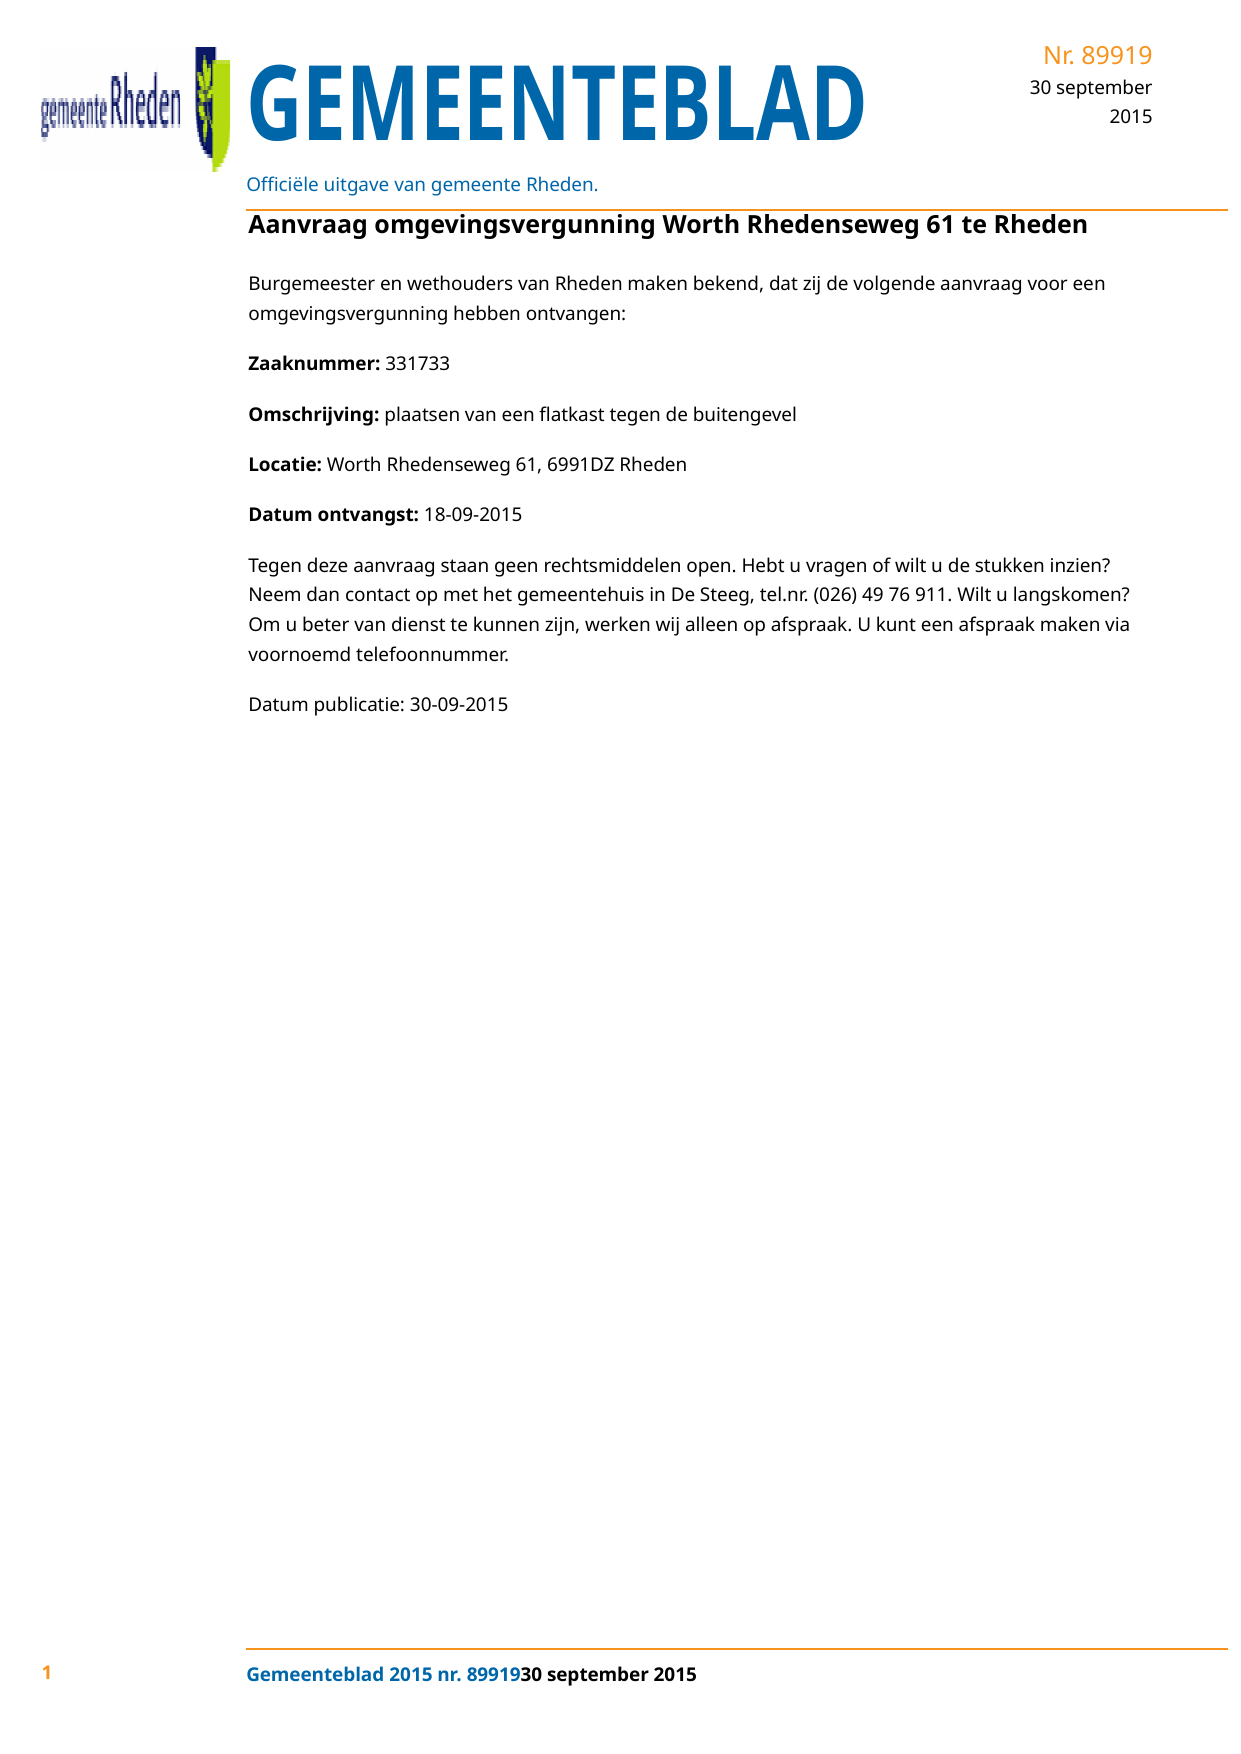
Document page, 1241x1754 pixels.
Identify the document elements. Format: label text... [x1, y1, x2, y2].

text Aanvraag omgevingsvergunning Worth Rhedenseweg 61 te Rheden [248, 211, 1152, 241]
text Zaaknummer: 331733 [248, 350, 1152, 376]
text Locatie: Worth Rhedenseweg 61, 6991DZ Rheden [248, 451, 1152, 477]
text Datum ontvangst: 18-09-2015 [248, 502, 1152, 527]
text Burgemeester en wethouders van Rheden maken bekend, dat zij de volgende aanvraag voor een omgevingsvergunning hebben ontvangen: [248, 270, 1152, 326]
text Tegen deze aanvraag staan geen rechtsmiddelen open. Hebt u vragen of wilt u de stukken inzien? Neem dan contact op met het gemeentehuis in De Steeg, tel.nr. (026) 49 76 911. Wilt u langskomen? Om u beter van dienst te kunnen zijn, werken wij alleen op afspraak. U kunt een afspraak maken via voornoemd telefoonnummer. [248, 552, 1152, 666]
picture [41, 47, 231, 172]
text Datum publicatie: 30-09-2015 [248, 691, 1152, 717]
text Omschrijving: plaatsen van een flatkast tegen de buitengevel [248, 401, 1152, 426]
